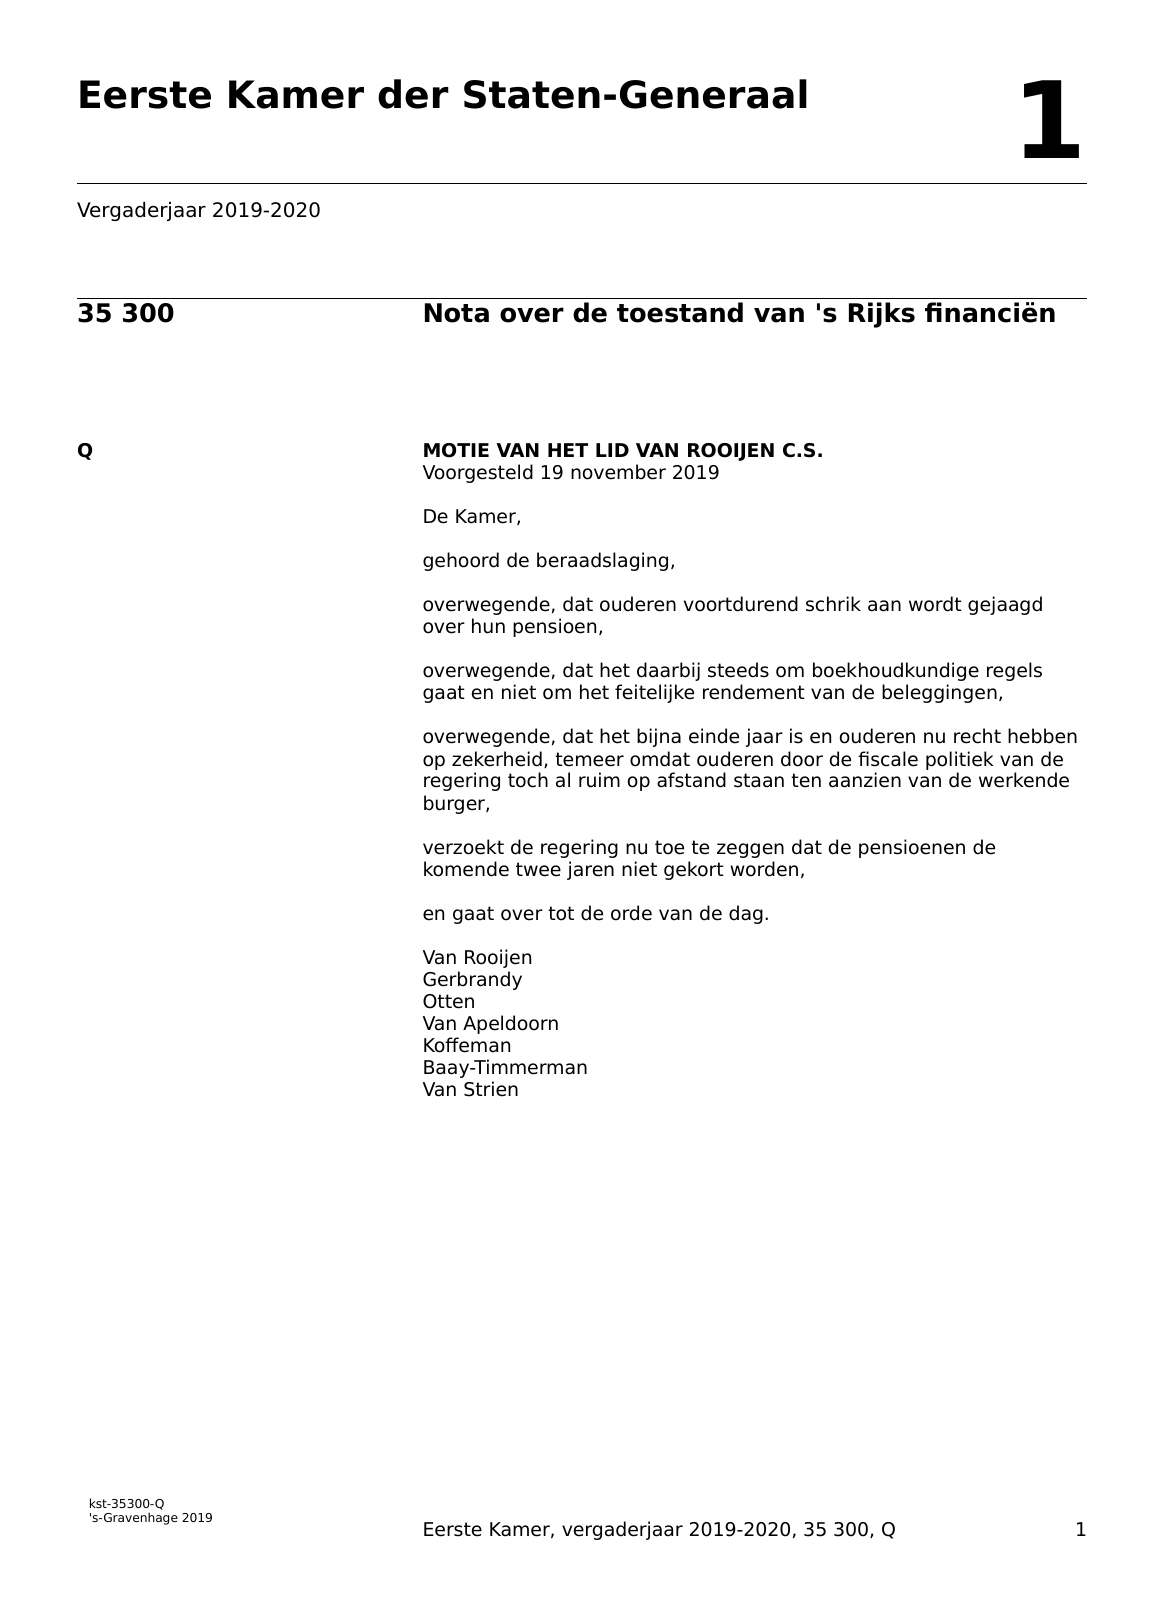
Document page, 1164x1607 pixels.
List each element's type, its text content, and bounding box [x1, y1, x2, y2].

text Koffeman [422, 1035, 1087, 1057]
text overwegende, dat het bijna einde jaar is en ouderen nu recht hebben op zekerheid, temeer omdat ouderen door de fiscale politiek van de regering toch al ruim op afstand staan ten aanzien van de werkende burger, [422, 726, 1087, 814]
text Voorgesteld 19 november 2019 [422, 462, 1087, 484]
table_header Eerste Kamer der Staten-Generaal [77, 59, 886, 183]
table_header 1 [886, 59, 1087, 183]
text Van Strien [422, 1079, 1087, 1101]
text overwegende, dat het daarbij steeds om boekhoudkundige regels gaat en niet om het feitelijke rendement van de beleggingen, [422, 660, 1087, 704]
subtitle 35 300 Nota over de toestand van 's Rijks financiën [77, 299, 1087, 329]
text Van Apeldoorn [422, 1013, 1087, 1035]
text overwegende, dat ouderen voortdurend schrik aan wordt gejaagd over hun pensioen, [422, 594, 1087, 638]
text De Kamer, [422, 506, 1087, 528]
text verzoekt de regering nu toe te zeggen dat de pensioenen de komende twee jaren niet gekort worden, [422, 837, 1087, 881]
table_cell Vergaderjaar 2019-2020 [77, 184, 1087, 298]
text Otten [422, 991, 1087, 1013]
text Gerbrandy [422, 969, 1087, 991]
text kst-35300-Q [88, 1497, 323, 1511]
subtitle Q MOTIE VAN HET LID VAN ROOIJEN C.S. [77, 440, 1087, 462]
text gehoord de beraadslaging, [422, 550, 1087, 572]
text Van Rooijen [422, 947, 1087, 969]
text 's-Gravenhage 2019 [88, 1511, 323, 1525]
text Baay-Timmerman [422, 1057, 1087, 1079]
text en gaat over tot de orde van de dag. [422, 903, 1087, 925]
